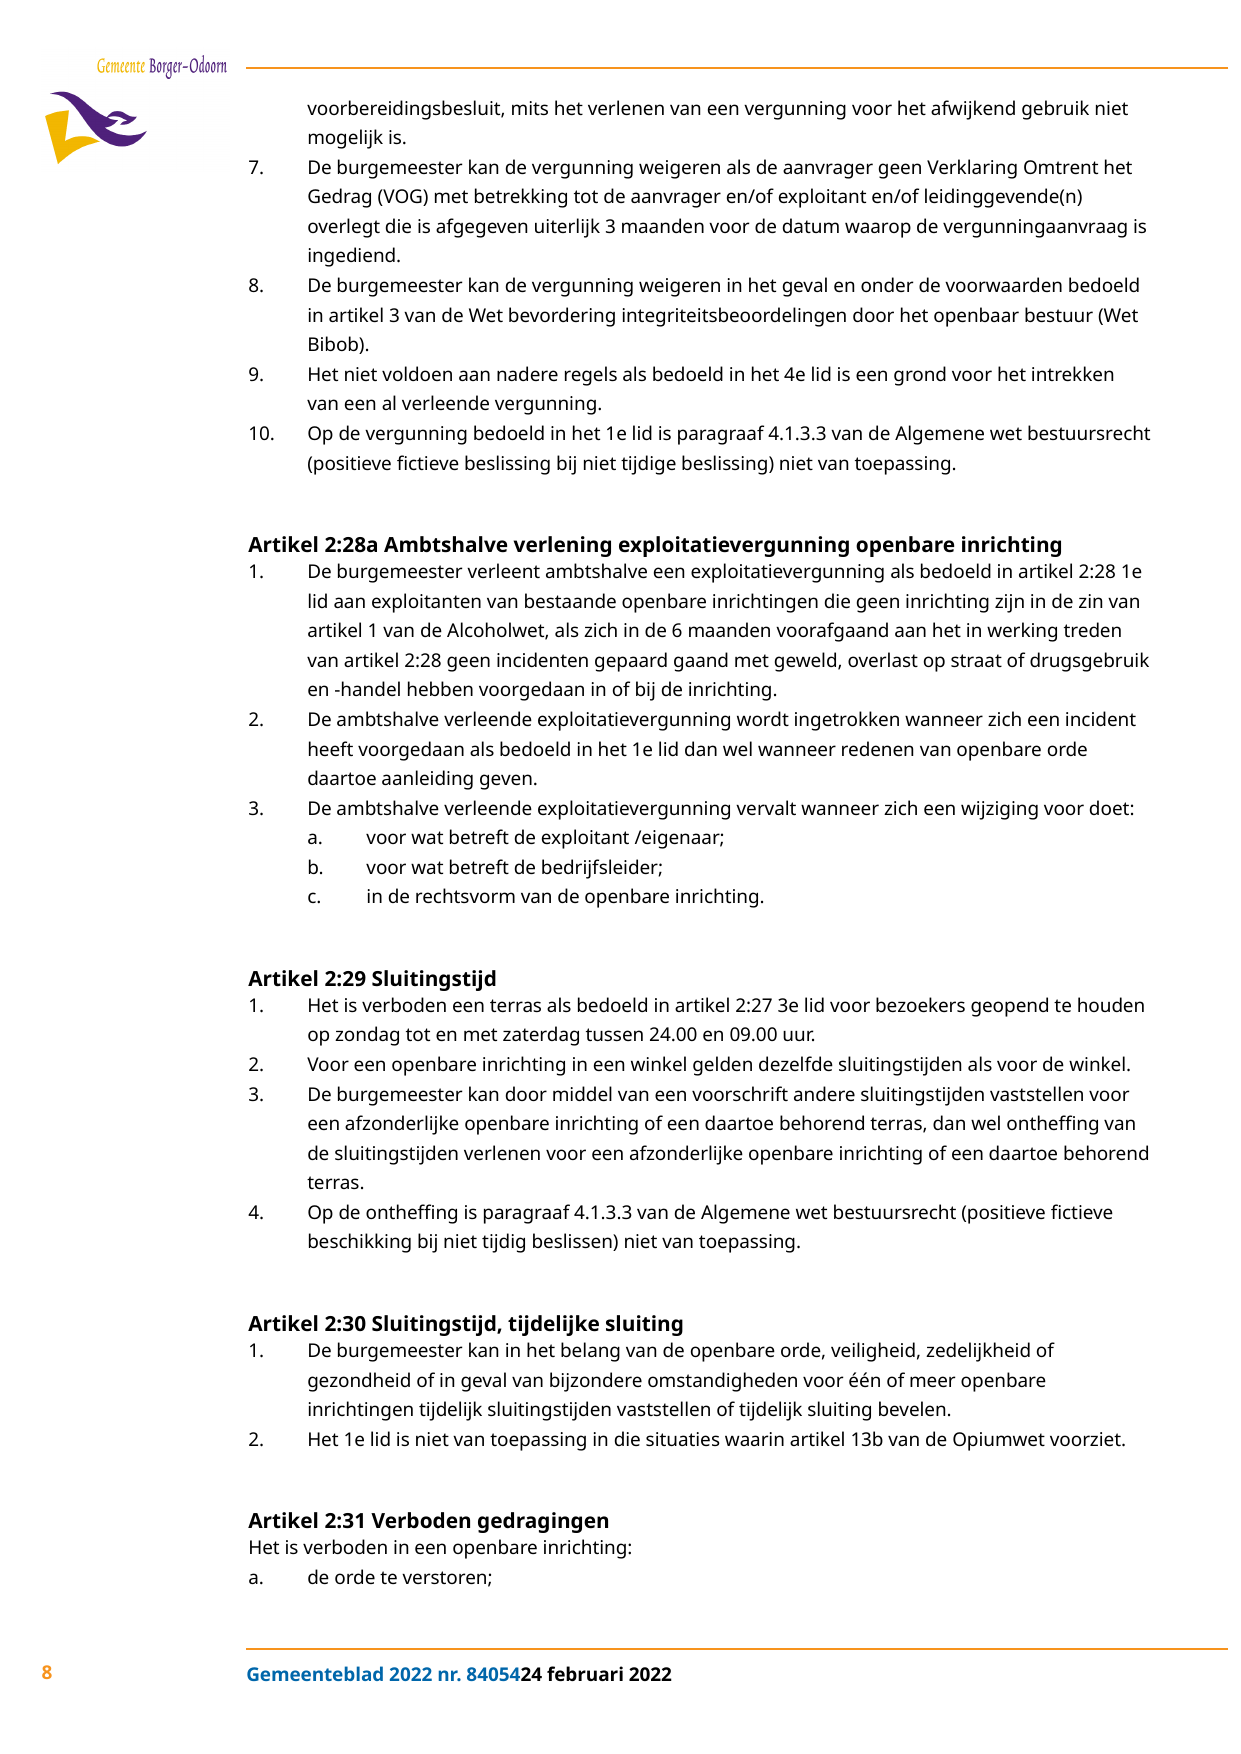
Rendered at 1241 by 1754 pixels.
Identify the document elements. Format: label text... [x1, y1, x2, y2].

text Artikel 2:29 Sluitingstijd [248, 964, 1152, 992]
text Artikel 2:28a Ambtshalve verlening exploitatievergunning openbare inrichting [248, 530, 1152, 558]
list Op de vergunning bedoeld in het 1e lid is paragraaf 4.1.3.3 van de Algemene wet bestuursrecht (positieve fictieve beslissing bij niet tijdige beslissing) niet van toepassing. [248, 420, 1152, 476]
list de orde te verstoren; [248, 1564, 1152, 1590]
list Op de ontheffing is paragraaf 4.1.3.3 van de Algemene wet bestuursrecht (positieve fictieve beschikking bij niet tijdig beslissen) niet van toepassing. [248, 1199, 1152, 1254]
list Het niet voldoen aan nadere regels als bedoeld in het 4e lid is een grond voor het intrekken van een al verleende vergunning. [248, 361, 1152, 416]
list voor wat betreft de bedrijfsleider; [307, 854, 1152, 880]
list De ambtshalve verleende exploitatievergunning wordt ingetrokken wanneer zich een incident heeft voorgedaan als bedoeld in het 1e lid dan wel wanneer redenen van openbare orde daartoe aanleiding geven. [248, 706, 1152, 791]
list De burgemeester kan de vergunning weigeren in het geval en onder de voorwaarden bedoeld in artikel 3 van de Wet bevordering integriteitsbeoordelingen door het openbaar bestuur (Wet Bibob). [248, 272, 1152, 357]
list De burgemeester kan in het belang van de openbare orde, veiligheid, zedelijkheid of gezondheid of in geval van bijzondere omstandigheden voor één of meer openbare inrichtingen tijdelijk sluitingstijden vaststellen of tijdelijk sluiting bevelen. [248, 1337, 1152, 1422]
list De burgemeester verleent ambtshalve een exploitatievergunning als bedoeld in artikel 2:28 1e lid aan exploitanten van bestaande openbare inrichtingen die geen inrichting zijn in de zin van artikel 1 van de Alcoholwet, als zich in de 6 maanden voorafgaand aan het in werking treden van artikel 2:28 geen incidenten gepaard gaand met geweld, overlast op straat of drugsgebruik en -handel hebben voorgedaan in of bij de inrichting. [248, 558, 1152, 702]
text Het is verboden in een openbare inrichting: [248, 1534, 1152, 1560]
text Artikel 2:31 Verboden gedragingen [248, 1506, 1152, 1534]
list Het is verboden een terras als bedoeld in artikel 2:27 3e lid voor bezoekers geopend te houden op zondag tot en met zaterdag tussen 24.00 en 09.00 uur. [248, 992, 1152, 1047]
list De burgemeester kan door middel van een voorschrift andere sluitingstijden vaststellen voor een afzonderlijke openbare inrichting of een daartoe behorend terras, dan wel ontheffing van de sluitingstijden verlenen voor een afzonderlijke openbare inrichting of een daartoe behorend terras. [248, 1081, 1152, 1195]
list Het 1e lid is niet van toepassing in die situaties waarin artikel 13b van de Opiumwet voorziet. [248, 1426, 1152, 1452]
list Voor een openbare inrichting in een winkel gelden dezelfde sluitingstijden als voor de winkel. [248, 1051, 1152, 1077]
list De ambtshalve verleende exploitatievergunning vervalt wanneer zich een wijziging voor doet: [248, 795, 1152, 821]
text Artikel 2:30 Sluitingstijd, tijdelijke sluiting [248, 1309, 1152, 1337]
list in de rechtsvorm van de openbare inrichting. [307, 884, 1152, 909]
list voor wat betreft de exploitant /eigenaar; [307, 824, 1152, 850]
list voorbereidingsbesluit, mits het verlenen van een vergunning voor het afwijkend gebruik niet mogelijk is. [248, 95, 1152, 150]
picture [41, 47, 231, 172]
list De burgemeester kan de vergunning weigeren als de aanvrager geen Verklaring Omtrent het Gedrag (VOG) met betrekking tot de aanvrager en/of exploitant en/of leidinggevende(n) overlegt die is afgegeven uiterlijk 3 maanden voor de datum waarop de vergunningaanvraag is ingediend. [248, 154, 1152, 268]
